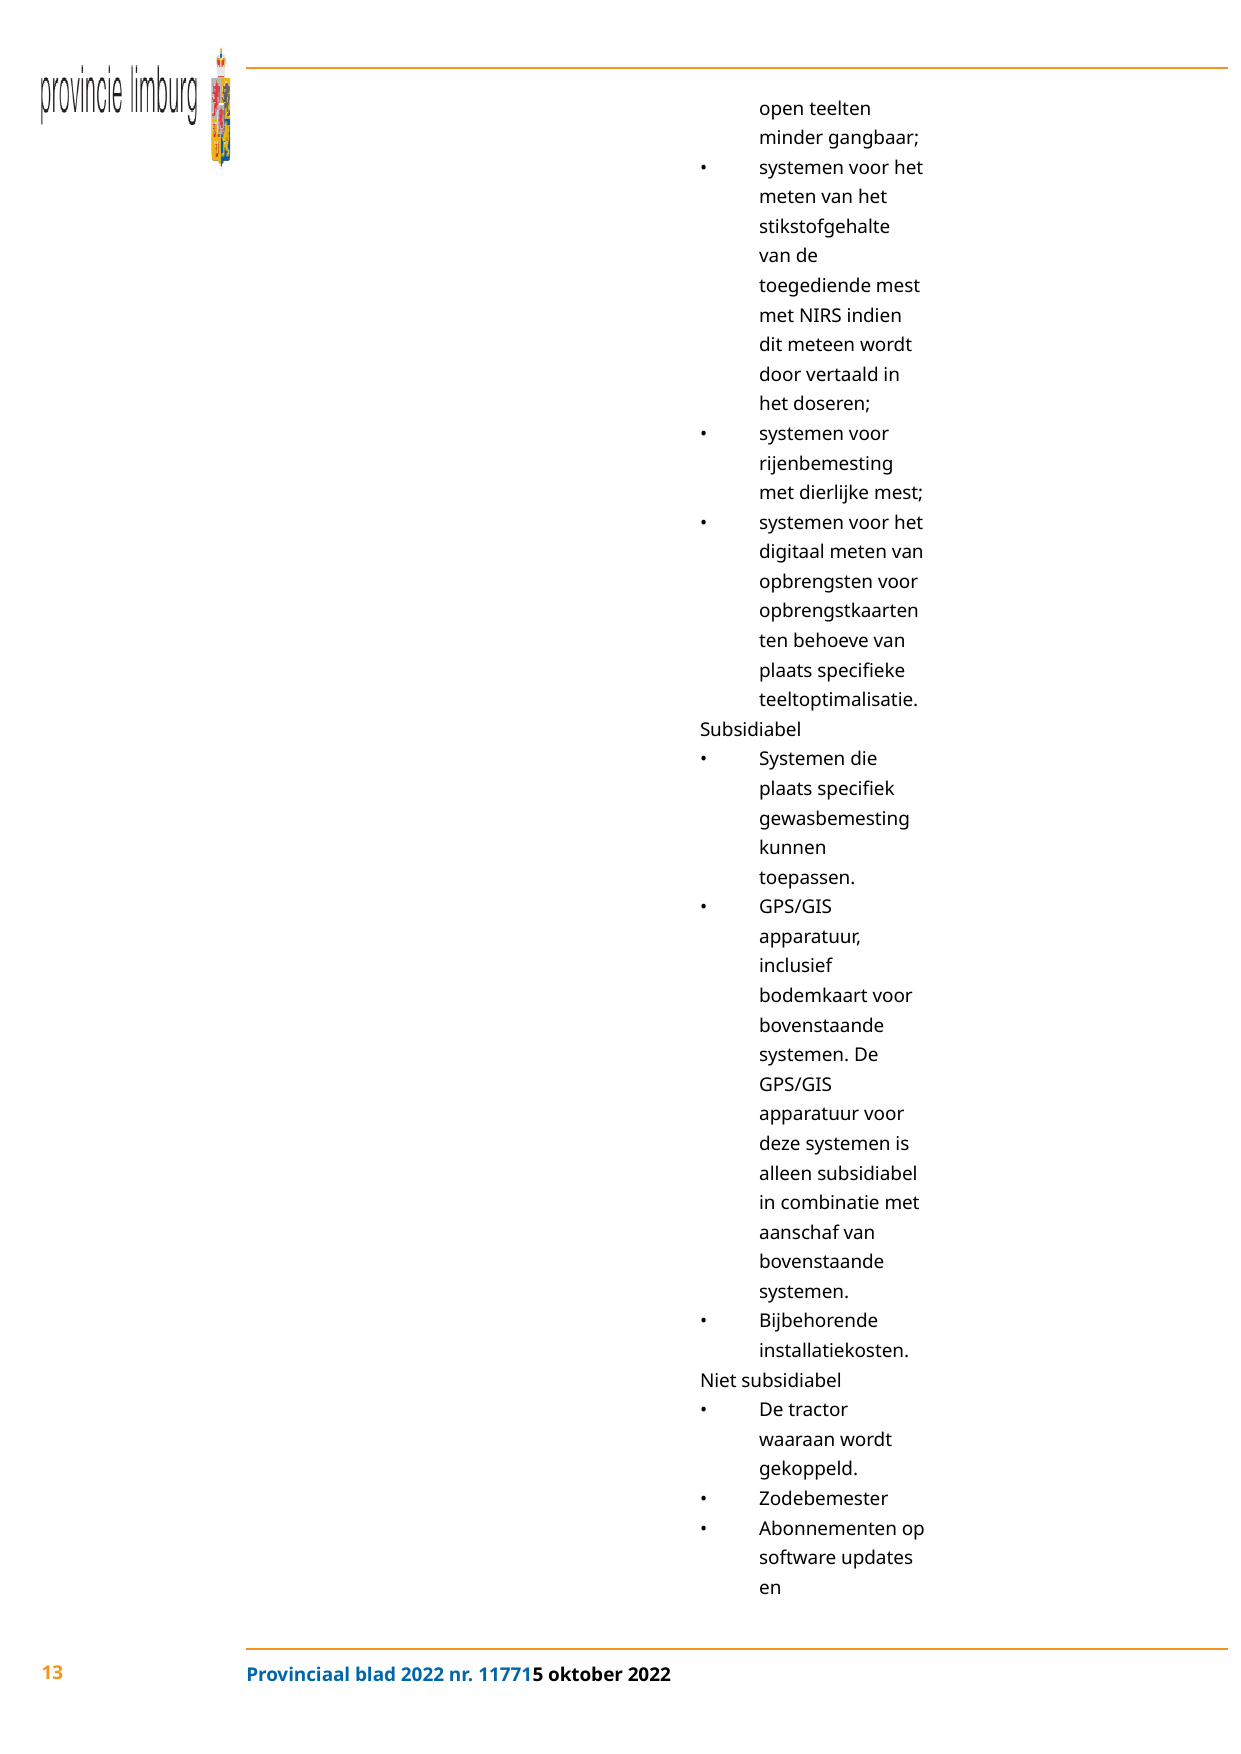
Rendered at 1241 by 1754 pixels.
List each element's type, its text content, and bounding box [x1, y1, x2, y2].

table_cell [474, 95, 700, 1600]
table_cell [248, 95, 474, 1600]
table_cell open teelten minder gangbaar; systemen voor het meten van het stikstofgehalte van de toegediende mest met NIRS indien dit meteen wordt door vertaald in het doseren; systemen voor rijenbemesting met dierlijke mest; systemen voor het digitaal meten van opbrengsten voor opbrengstkaarten ten behoeve van plaats specifieke teeltoptimalisatie. Subsidiabel Systemen die plaats specifiek gewasbemesting kunnen toepassen. GPS/GIS apparatuur, inclusief bodemkaart voor bovenstaande systemen. De GPS/GIS apparatuur voor deze systemen is alleen subsidiabel in combinatie met aanschaf van bovenstaande systemen. Bijbehorende installatiekosten. Niet subsidiabel De tractor waaraan wordt gekoppeld. Zodebemester Abonnementen op software updates en [700, 95, 926, 1600]
table_cell [926, 95, 1152, 1600]
picture [41, 47, 231, 172]
